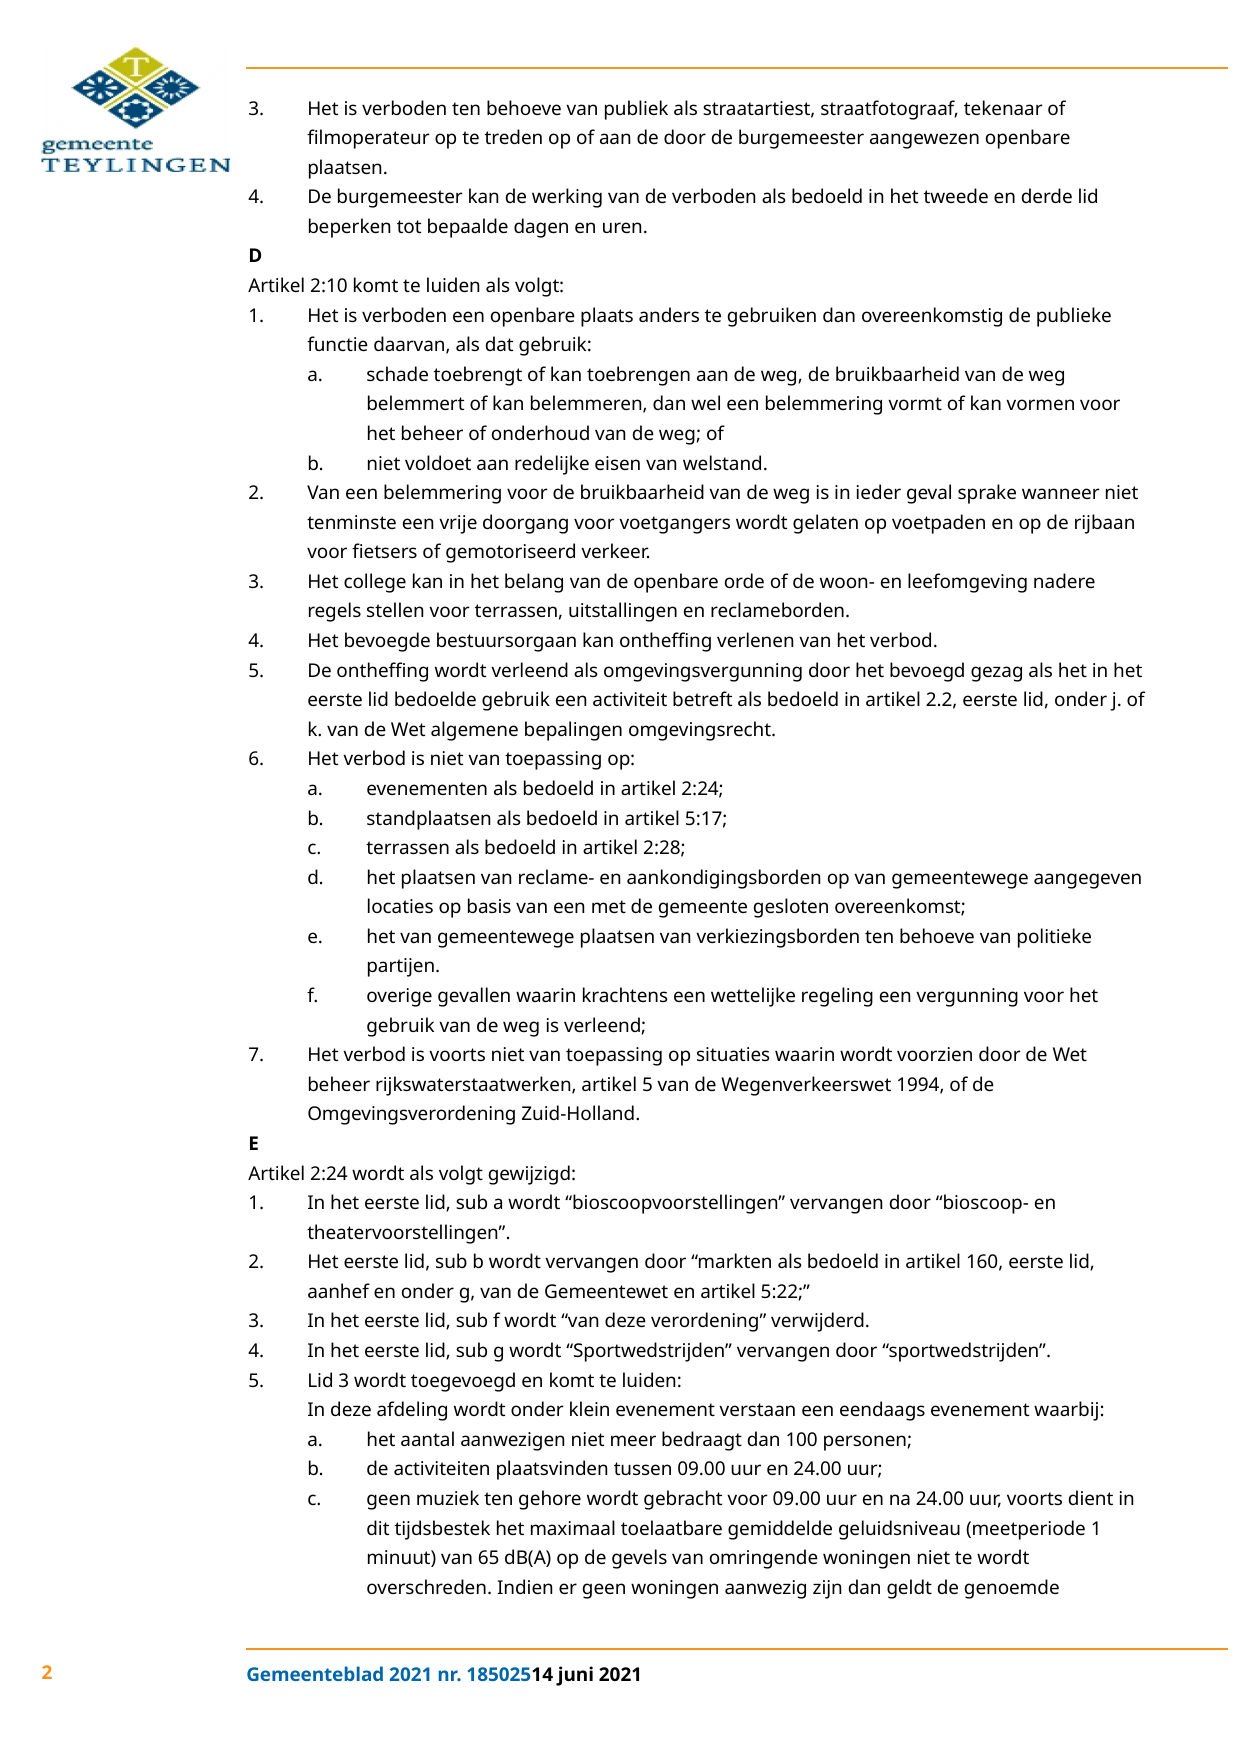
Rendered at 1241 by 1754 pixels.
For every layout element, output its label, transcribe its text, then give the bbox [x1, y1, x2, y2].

text D [248, 243, 1152, 268]
list overige gevallen waarin krachtens een wettelijke regeling een vergunning voor het gebruik van de weg is verleend; [307, 982, 1152, 1038]
list In het eerste lid, sub a wordt “bioscoopvoorstellingen” vervangen door “bioscoop- en theatervoorstellingen”. [248, 1189, 1152, 1245]
list evenementen als bedoeld in artikel 2:24; [307, 775, 1152, 801]
text Artikel 2:24 wordt als volgt gewijzigd: [248, 1160, 1152, 1186]
list In het eerste lid, sub g wordt “Sportwedstrijden” vervangen door “sportwedstrijden”. [248, 1337, 1152, 1363]
list niet voldoet aan redelijke eisen van welstand. [307, 450, 1152, 476]
list Het is verboden een openbare plaats anders te gebruiken dan overeenkomstig de publieke functie daarvan, als dat gebruik: [248, 302, 1152, 357]
list In deze afdeling wordt onder klein evenement verstaan een eendaags evenement waarbij: [248, 1396, 1152, 1422]
list De ontheffing wordt verleend als omgevingsvergunning door het bevoegd gezag als het in het eerste lid bedoelde gebruik een activiteit betreft als bedoeld in artikel 2.2, eerste lid, onder j. of k. van de Wet algemene bepalingen omgevingsrecht. [248, 657, 1152, 742]
list Het is verboden ten behoeve van publiek als straatartiest, straatfotograaf, tekenaar of filmoperateur op te treden op of aan de door de burgemeester aangewezen openbare plaatsen. [248, 95, 1152, 180]
list Het verbod is voorts niet van toepassing op situaties waarin wordt voorzien door de Wet beheer rijkswaterstaatwerken, artikel 5 van de Wegenverkeerswet 1994, of de Omgevingsverordening Zuid-Holland. [248, 1041, 1152, 1126]
list schade toebrengt of kan toebrengen aan de weg, de bruikbaarheid van de weg belemmert of kan belemmeren, dan wel een belemmering vormt of kan vormen voor het beheer of onderhoud van de weg; of [307, 361, 1152, 446]
list Het college kan in het belang van de openbare orde of de woon- en leefomgeving nadere regels stellen voor terrassen, uitstallingen en reclameborden. [248, 568, 1152, 623]
list geen muziek ten gehore wordt gebracht voor 09.00 uur en na 24.00 uur, voorts dient in dit tijdsbestek het maximaal toelaatbare gemiddelde geluidsniveau (meetperiode 1 minuut) van 65 dB(A) op de gevels van omringende woningen niet te wordt overschreden. Indien er geen woningen aanwezig zijn dan geldt de genoemde [307, 1485, 1152, 1600]
list Van een belemmering voor de bruikbaarheid van de weg is in ieder geval sprake wanneer niet tenminste een vrije doorgang voor voetgangers wordt gelaten op voetpaden en op de rijbaan voor fietsers of gemotoriseerd verkeer. [248, 479, 1152, 564]
list Het eerste lid, sub b wordt vervangen door “markten als bedoeld in artikel 160, eerste lid, aanhef en onder g, van de Gemeentewet en artikel 5:22;” [248, 1248, 1152, 1304]
list Lid 3 wordt toegevoegd en komt te luiden: [248, 1367, 1152, 1393]
list het van gemeentewege plaatsen van verkiezingsborden ten behoeve van politieke partijen. [307, 923, 1152, 978]
list terrassen als bedoeld in artikel 2:28; [307, 834, 1152, 860]
list In het eerste lid, sub f wordt “van deze verordening” verwijderd. [248, 1308, 1152, 1333]
list het aantal aanwezigen niet meer bedraagt dan 100 personen; [307, 1426, 1152, 1452]
list De burgemeester kan de werking van de verboden als bedoeld in het tweede en derde lid beperken tot bepaalde dagen en uren. [248, 183, 1152, 239]
picture [41, 47, 231, 172]
text E [248, 1130, 1152, 1156]
list het plaatsen van reclame- en aankondigingsborden op van gemeentewege aangegeven locaties op basis van een met de gemeente gesloten overeenkomst; [307, 864, 1152, 919]
list Het bevoegde bestuursorgaan kan ontheffing verlenen van het verbod. [248, 627, 1152, 653]
list standplaatsen als bedoeld in artikel 5:17; [307, 805, 1152, 831]
text Artikel 2:10 komt te luiden als volgt: [248, 272, 1152, 298]
list Het verbod is niet van toepassing op: [248, 746, 1152, 771]
list de activiteiten plaatsvinden tussen 09.00 uur en 24.00 uur; [307, 1456, 1152, 1481]
